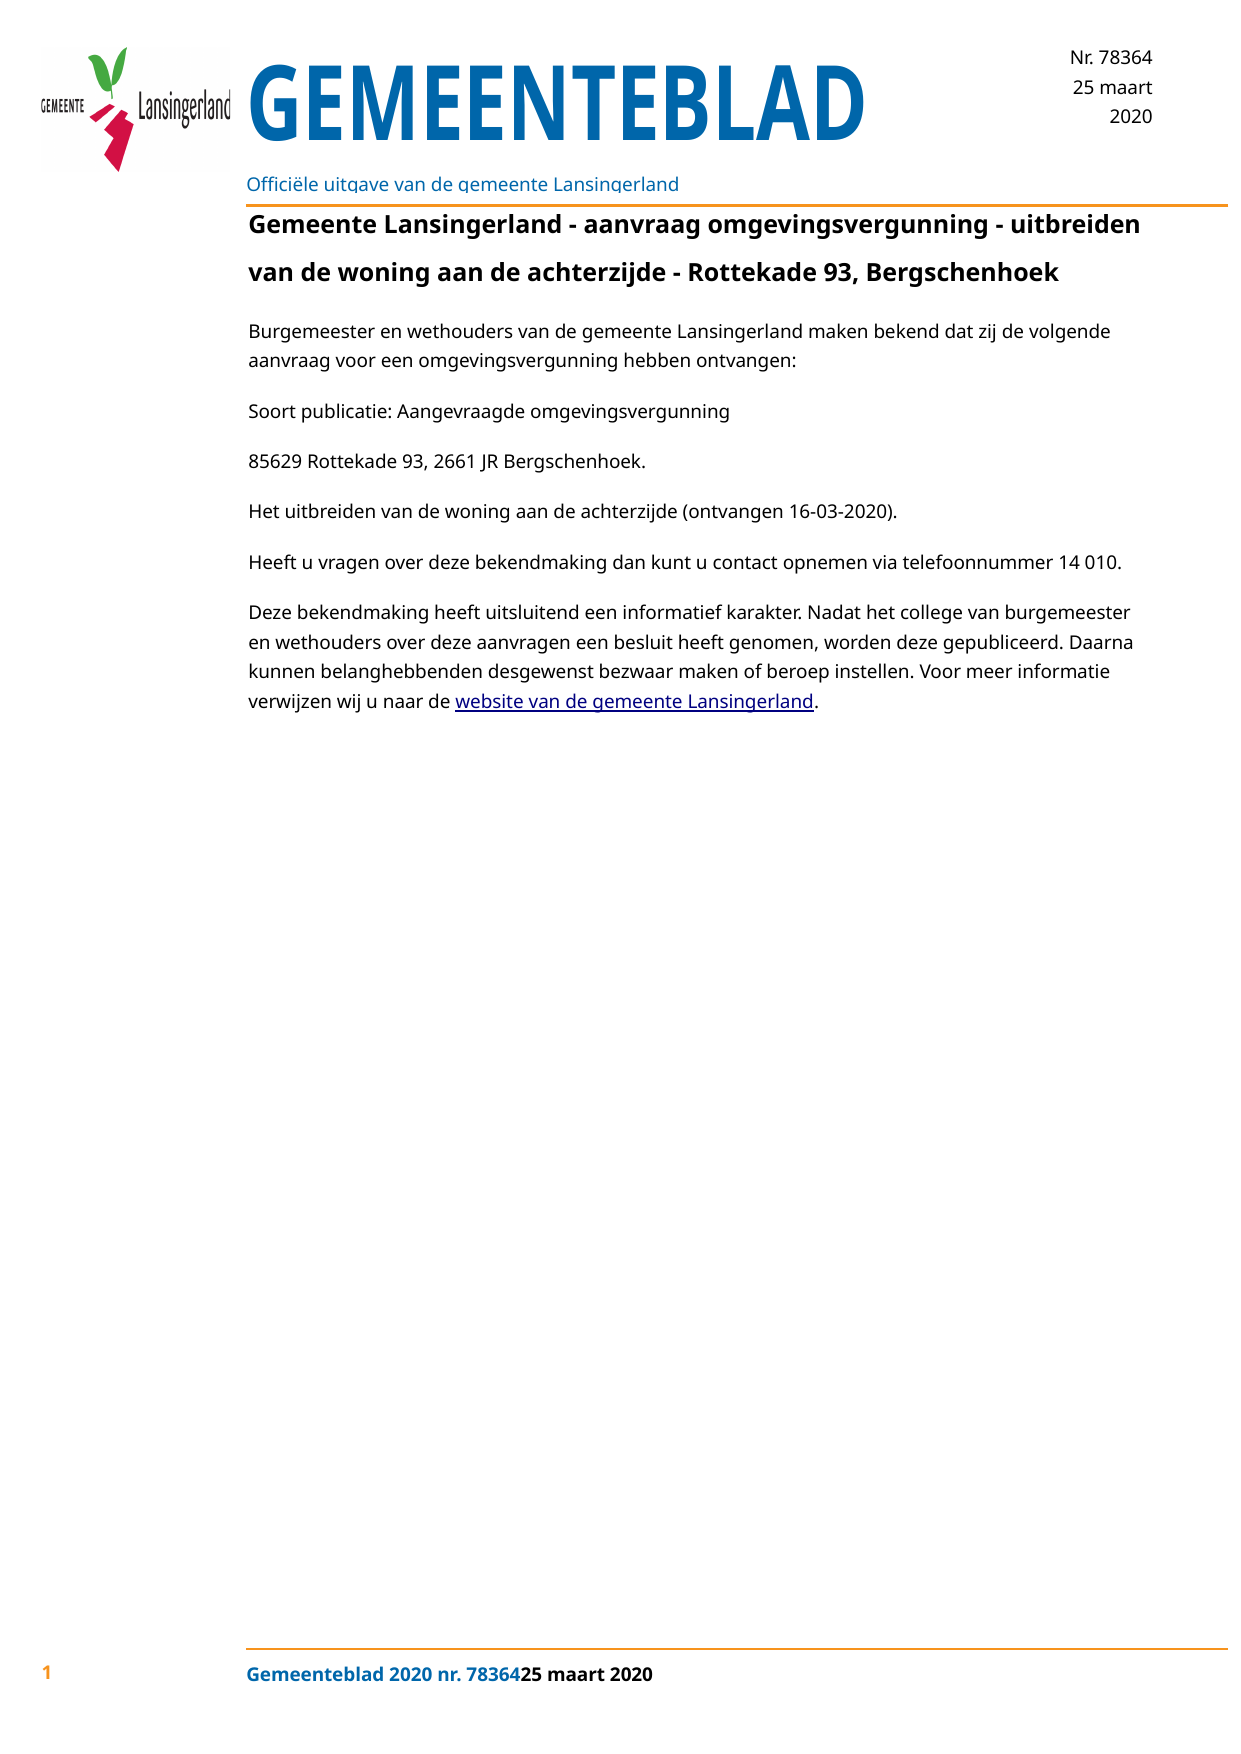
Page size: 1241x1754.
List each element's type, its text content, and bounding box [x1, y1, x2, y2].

text Heeft u vragen over deze bekendmaking dan kunt u contact opnemen via telefoonnummer 14 010. [248, 549, 1152, 575]
text Burgemeester en wethouders van de gemeente Lansingerland maken bekend dat zij de volgende aanvraag voor een omgevingsvergunning hebben ontvangen: [248, 318, 1152, 373]
text Gemeente Lansingerland - aanvraag omgevingsvergunning - uitbreiden van de woning aan de achterzijde - Rottekade 93, Bergschenhoek [248, 207, 1152, 288]
text 85629 Rottekade 93, 2661 JR Bergschenhoek. [248, 448, 1152, 474]
text Het uitbreiden van de woning aan de achterzijde (ontvangen 16-03-2020). [248, 499, 1152, 524]
picture [41, 47, 231, 172]
text Soort publicatie: Aangevraagde omgevingsvergunning [248, 398, 1152, 424]
text Deze bekendmaking heeft uitsluitend een informatief karakter. Nadat het college van burgemeester en wethouders over deze aanvragen een besluit heeft genomen, worden deze gepubliceerd. Daarna kunnen belanghebbenden desgewenst bezwaar maken of beroep instellen. Voor meer informatie verwijzen wij u naar de website van de gemeente Lansingerland. [248, 599, 1152, 714]
